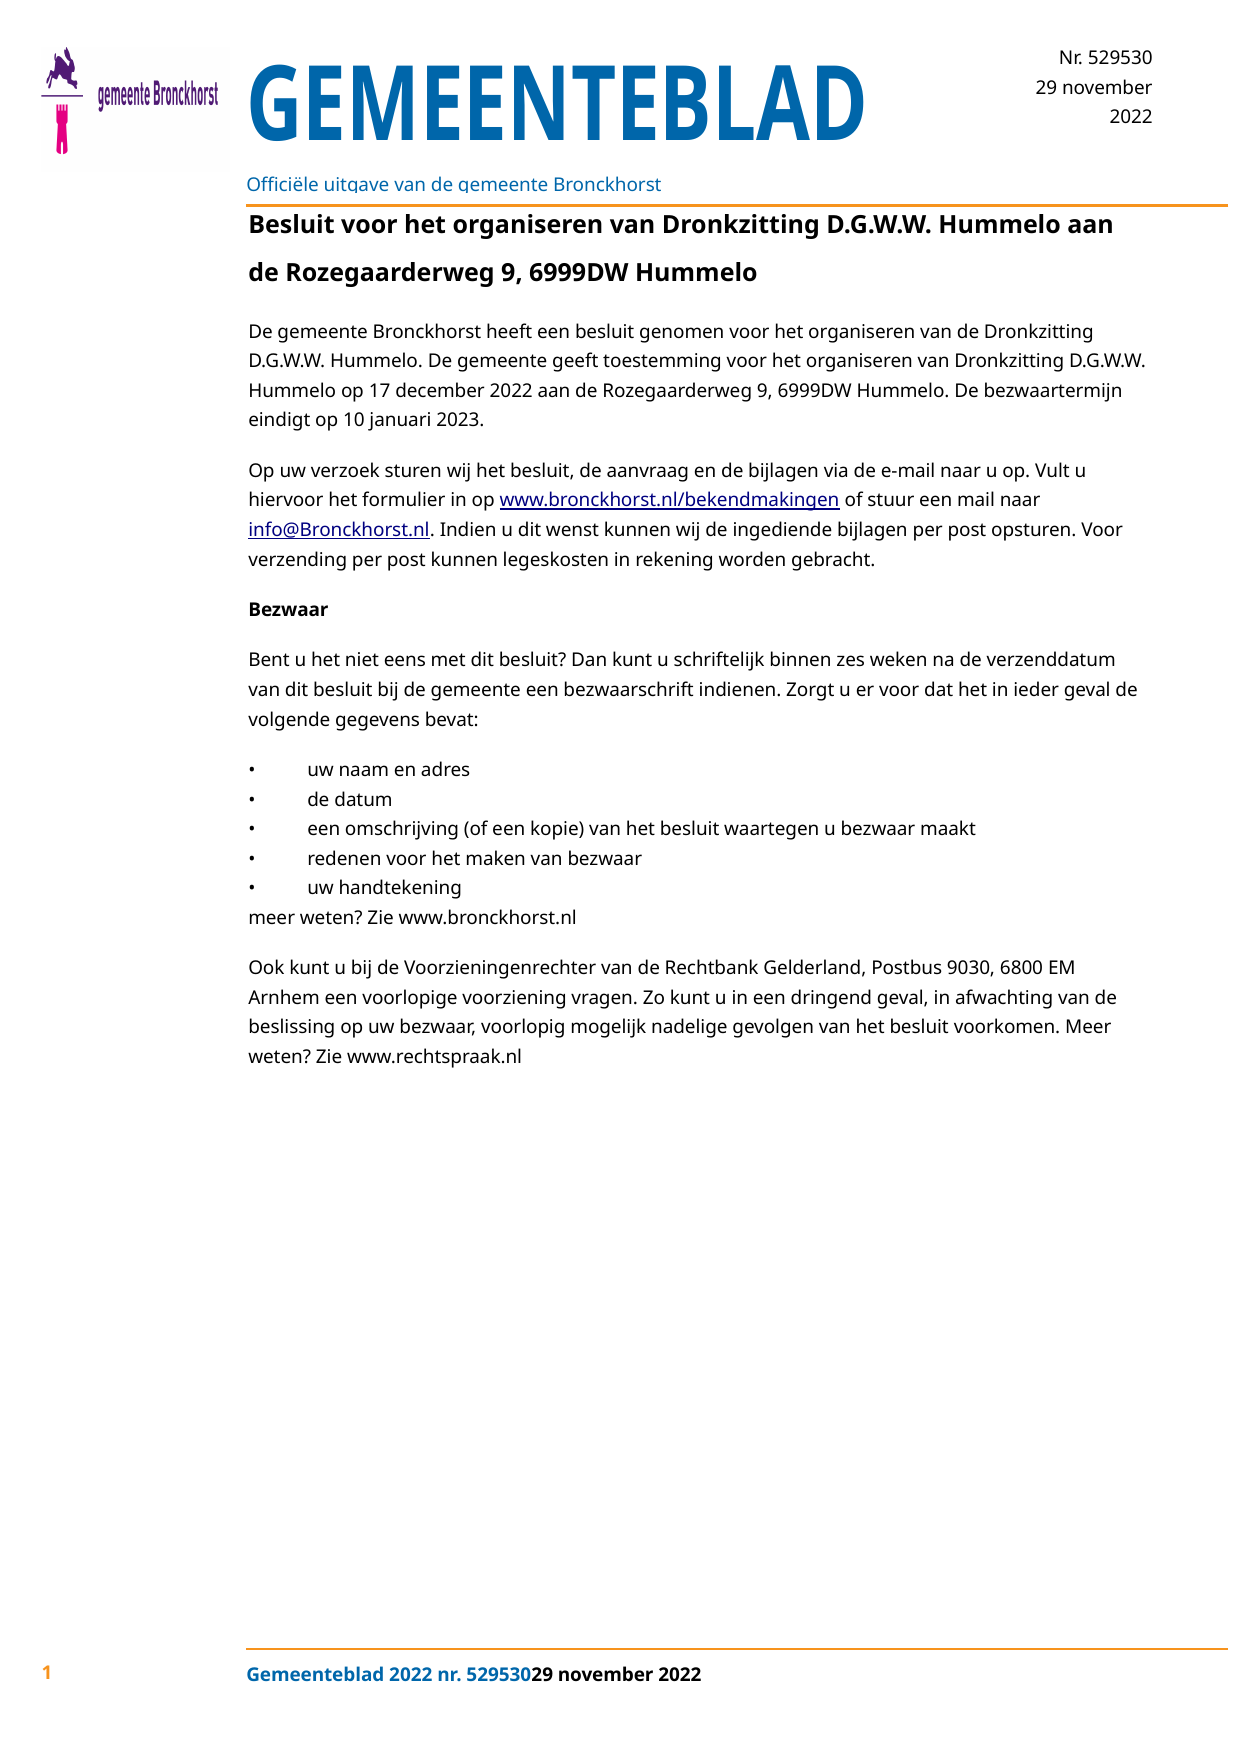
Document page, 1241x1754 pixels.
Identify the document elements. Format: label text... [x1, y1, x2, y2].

list de datum [248, 786, 1152, 812]
text Op uw verzoek sturen wij het besluit, de aanvraag en de bijlagen via de e-mail naar u op. Vult u hiervoor het formulier in op www.bronckhorst.nl/bekendmakingen of stuur een mail naar info@Bronckhorst.nl. Indien u dit wenst kunnen wij de ingediende bijlagen per post opsturen. Voor verzending per post kunnen legeskosten in rekening worden gebracht. [248, 457, 1152, 572]
list uw naam en adres [248, 756, 1152, 782]
text Bezwaar [248, 596, 1152, 622]
text De gemeente Bronckhorst heeft een besluit genomen voor het organiseren van de Dronkzitting D.G.W.W. Hummelo. De gemeente geeft toestemming voor het organiseren van Dronkzitting D.G.W.W. Hummelo op 17 december 2022 aan de Rozegaarderweg 9, 6999DW Hummelo. De bezwaartermijn eindigt op 10 januari 2023. [248, 318, 1152, 432]
text meer weten? Zie www.bronckhorst.nl [248, 904, 1152, 930]
text Bent u het niet eens met dit besluit? Dan kunt u schriftelijk binnen zes weken na de verzenddatum van dit besluit bij de gemeente een bezwaarschrift indienen. Zorgt u er voor dat het in ieder geval de volgende gegevens bevat: [248, 647, 1152, 732]
text Besluit voor het organiseren van Dronkzitting D.G.W.W. Hummelo aan de Rozegaarderweg 9, 6999DW Hummelo [248, 207, 1152, 288]
list een omschrijving (of een kopie) van het besluit waartegen u bezwaar maakt [248, 815, 1152, 841]
list redenen voor het maken van bezwaar [248, 845, 1152, 871]
text Ook kunt u bij de Voorzieningenrechter van de Rechtbank Gelderland, Postbus 9030, 6800 EM Arnhem een voorlopige voorziening vragen. Zo kunt u in een dringend geval, in afwachting van de beslissing op uw bezwaar, voorlopig mogelijk nadelige gevolgen van het besluit voorkomen. Meer weten? Zie www.rechtspraak.nl [248, 954, 1152, 1069]
picture [41, 47, 231, 172]
list uw handtekening [248, 874, 1152, 900]
